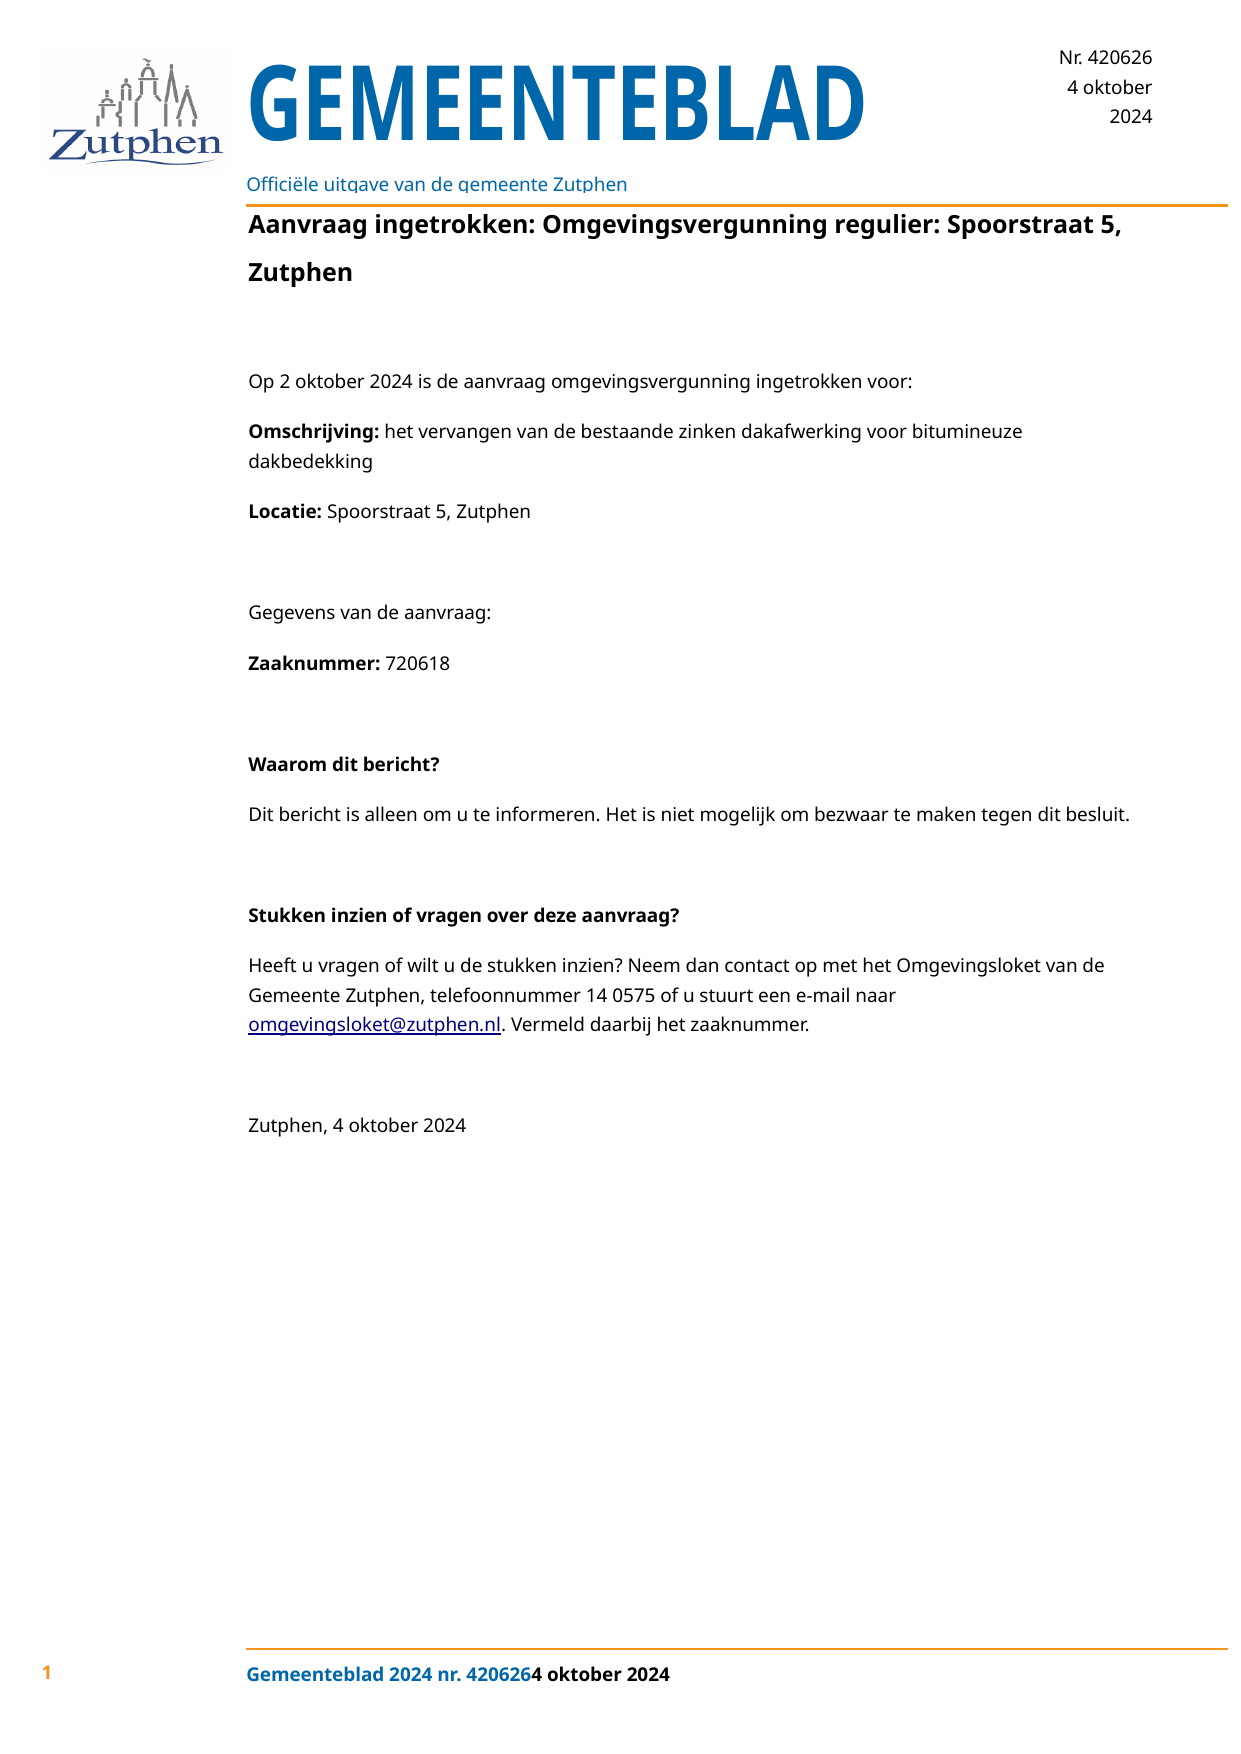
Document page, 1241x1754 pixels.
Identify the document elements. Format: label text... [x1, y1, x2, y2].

text Omschrijving: het vervangen van de bestaande zinken dakafwerking voor bitumineuze dakbedekking [248, 419, 1152, 474]
text Gegevens van de aanvraag: [248, 599, 1152, 625]
text Op 2 oktober 2024 is de aanvraag omgevingsvergunning ingetrokken voor: [248, 368, 1152, 394]
picture [41, 47, 231, 172]
text Dit bericht is alleen om u te informeren. Het is niet mogelijk om bezwaar te maken tegen dit besluit. [248, 801, 1152, 827]
text Heeft u vragen of wilt u de stukken inzien? Neem dan contact op met het Omgevingsloket van de Gemeente Zutphen, telefoonnummer 14 0575 of u stuurt een e-mail naar omgevingsloket@zutphen.nl. Vermeld daarbij het zaaknummer. [248, 952, 1152, 1037]
text Locatie: Spoorstraat 5, Zutphen [248, 499, 1152, 524]
text Zutphen, 4 oktober 2024 [248, 1112, 1152, 1138]
text Zaaknummer: 720618 [248, 650, 1152, 676]
text Waarom dit bericht? [248, 751, 1152, 777]
text Aanvraag ingetrokken: Omgevingsvergunning regulier: Spoorstraat 5, Zutphen [248, 207, 1152, 288]
text Stukken inzien of vragen over deze aanvraag? [248, 902, 1152, 928]
